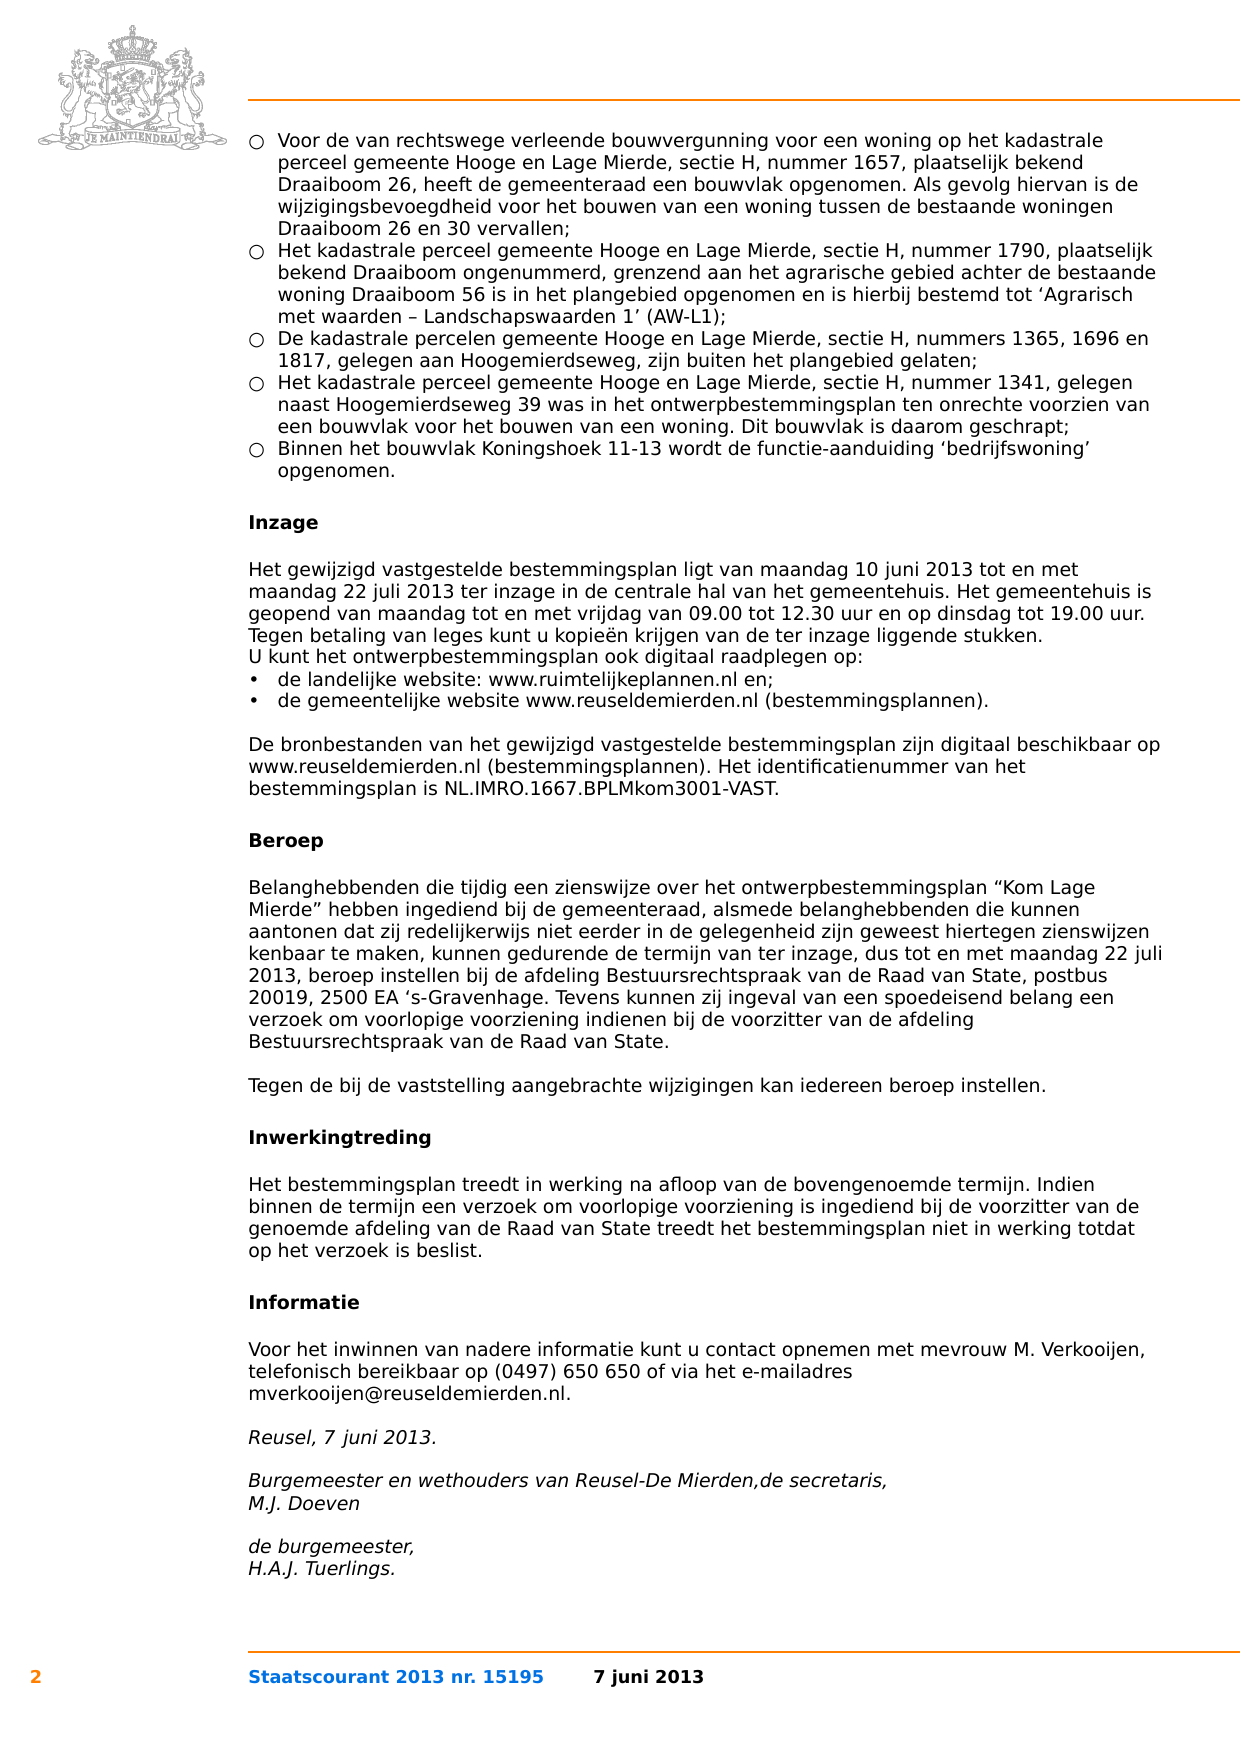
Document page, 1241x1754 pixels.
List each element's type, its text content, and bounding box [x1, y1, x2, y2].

text • de gemeentelijke website www.reuseldemierden.nl (bestemmingsplannen). [248, 690, 1163, 712]
text Reusel, 7 juni 2013. [248, 1427, 1163, 1448]
picture [38, 25, 227, 150]
subtitle Informatie [248, 1292, 1163, 1314]
text Het gewijzigd vastgestelde bestemmingsplan ligt van maandag 10 juni 2013 tot en met maandag 22 juli 2013 ter inzage in de centrale hal van het gemeentehuis. Het gemeentehuis is geopend van maandag tot en met vrijdag van 09.00 tot 12.30 uur en op dinsdag tot 19.00 uur. Tegen betaling van leges kunt u kopieën krijgen van de ter inzage liggende stukken. [248, 558, 1163, 646]
text Belanghebbenden die tijdig een zienswijze over het ontwerpbestemmingsplan “Kom Lage Mierde” hebben ingediend bij de gemeenteraad, alsmede belanghebbenden die kunnen aantonen dat zij redelijkerwijs niet eerder in de gelegenheid zijn geweest hiertegen zienswijzen kenbaar te maken, kunnen gedurende de termijn van ter inzage, dus tot en met maandag 22 juli 2013, beroep instellen bij de afdeling Bestuursrechtspraak van de Raad van State, postbus 20019, 2500 EA ‘s-Gravenhage. Tevens kunnen zij ingeval van een spoedeisend belang een verzoek om voorlopige voorziening indienen bij de voorzitter van de afdeling Bestuursrechtspraak van de Raad van State. [248, 877, 1163, 1053]
subtitle Inwerkingtreding [248, 1127, 1163, 1149]
text de burgemeester, H.A.J. Tuerlings. [248, 1536, 1163, 1580]
text ○ Het kadastrale perceel gemeente Hooge en Lage Mierde, sectie H, nummer 1790, plaatselijk bekend Draaiboom ongenummerd, grenzend aan het agrarische gebied achter de bestaande woning Draaiboom 56 is in het plangebied opgenomen en is hierbij bestemd tot ‘Agrarisch met waarden – Landschapswaarden 1’ (AW-L1); [248, 240, 1163, 328]
text Burgemeester en wethouders van Reusel-De Mierden,de secretaris, M.J. Doeven [248, 1470, 1163, 1514]
text ○ Binnen het bouwvlak Koningshoek 11-13 wordt de functie-aanduiding ‘bedrijfswoning’ opgenomen. [248, 438, 1163, 482]
text ○ De kadastrale percelen gemeente Hooge en Lage Mierde, sectie H, nummers 1365, 1696 en 1817, gelegen aan Hoogemierdseweg, zijn buiten het plangebied gelaten; [248, 328, 1163, 372]
text De bronbestanden van het gewijzigd vastgestelde bestemmingsplan zijn digitaal beschikbaar op www.reuseldemierden.nl (bestemmingsplannen). Het identificatienummer van het bestemmingsplan is NL.IMRO.1667.BPLMkom3001-VAST. [248, 734, 1163, 800]
text Het bestemmingsplan treedt in werking na afloop van de bovengenoemde termijn. Indien binnen de termijn een verzoek om voorlopige voorziening is ingediend bij de voorzitter van de genoemde afdeling van de Raad van State treedt het bestemmingsplan niet in werking totdat op het verzoek is beslist. [248, 1174, 1163, 1262]
subtitle Beroep [248, 830, 1163, 852]
text ○ Het kadastrale perceel gemeente Hooge en Lage Mierde, sectie H, nummer 1341, gelegen naast Hoogemierdseweg 39 was in het ontwerpbestemmingsplan ten onrechte voorzien van een bouwvlak voor het bouwen van een woning. Dit bouwvlak is daarom geschrapt; [248, 372, 1163, 438]
text U kunt het ontwerpbestemmingsplan ook digitaal raadplegen op: [248, 646, 1163, 668]
text • de landelijke website: www.ruimtelijkeplannen.nl en; [248, 668, 1163, 690]
subtitle Inzage [248, 512, 1163, 533]
text Tegen de bij de vaststelling aangebrachte wijzigingen kan iedereen beroep instellen. [248, 1075, 1163, 1097]
text Voor het inwinnen van nadere informatie kunt u contact opnemen met mevrouw M. Verkooijen, telefonisch bereikbaar op (0497) 650 650 of via het e-mailadres mverkooijen@reuseldemierden.nl. [248, 1339, 1163, 1405]
text ○ Voor de van rechtswege verleende bouwvergunning voor een woning op het kadastrale perceel gemeente Hooge en Lage Mierde, sectie H, nummer 1657, plaatselijk bekend Draaiboom 26, heeft de gemeenteraad een bouwvlak opgenomen. Als gevolg hiervan is de wijzigingsbevoegdheid voor het bouwen van een woning tussen de bestaande woningen Draaiboom 26 en 30 vervallen; [248, 130, 1163, 240]
